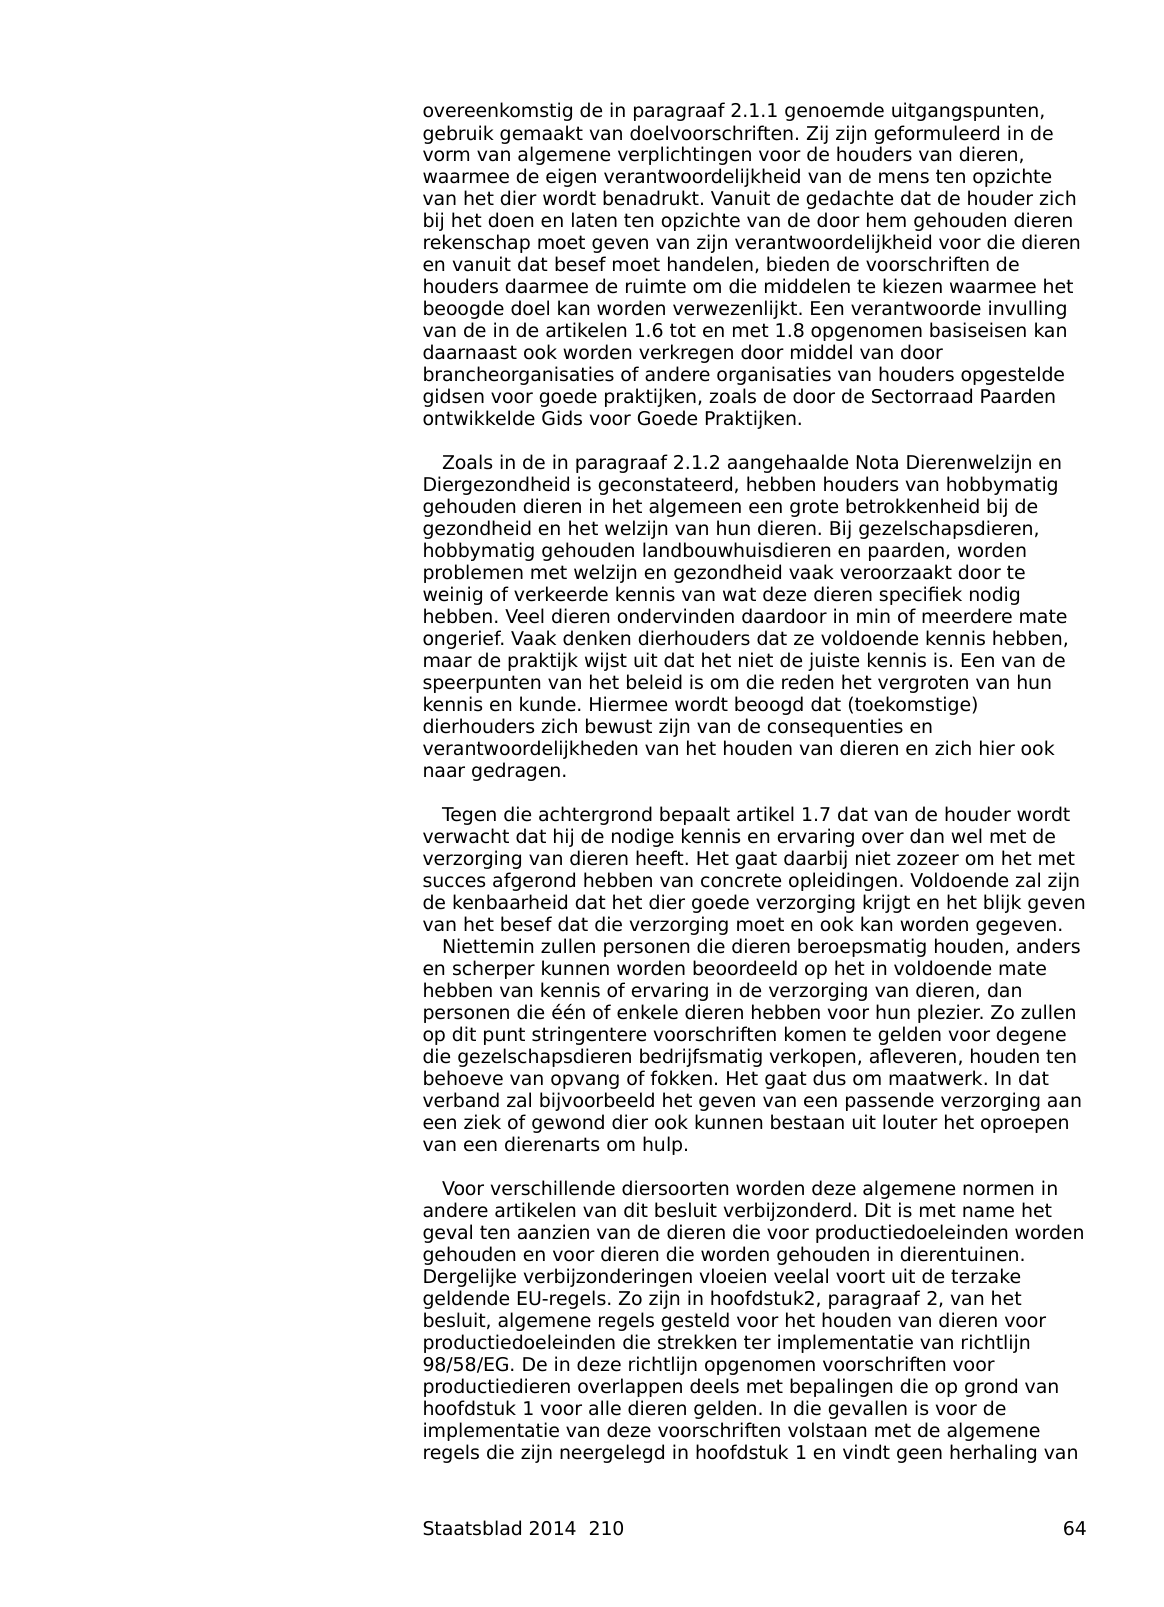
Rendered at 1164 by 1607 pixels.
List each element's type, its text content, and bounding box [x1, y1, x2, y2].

text Tegen die achtergrond bepaalt artikel 1.7 dat van de houder wordt verwacht dat hij de nodige kennis en ervaring over dan wel met de verzorging van dieren heeft. Het gaat daarbij niet zozeer om het met succes afgerond hebben van concrete opleidingen. Voldoende zal zijn de kenbaarheid dat het dier goede verzorging krijgt en het blijk geven van het besef dat die verzorging moet en ook kan worden gegeven. [422, 804, 1087, 936]
text Zoals in de in paragraaf 2.1.2 aangehaalde Nota Dierenwelzijn en Diergezondheid is geconstateerd, hebben houders van hobbymatig gehouden dieren in het algemeen een grote betrokkenheid bij de gezondheid en het welzijn van hun dieren. Bij gezelschapsdieren, hobbymatig gehouden landbouwhuisdieren en paarden, worden problemen met welzijn en gezondheid vaak veroorzaakt door te weinig of verkeerde kennis van wat deze dieren specifiek nodig hebben. Veel dieren ondervinden daardoor in min of meerdere mate ongerief. Vaak denken dierhouders dat ze voldoende kennis hebben, maar de praktijk wijst uit dat het niet de juiste kennis is. Een van de speerpunten van het beleid is om die reden het vergroten van hun kennis en kunde. Hiermee wordt beoogd dat (toekomstige) dierhouders zich bewust zijn van de consequenties en verantwoordelijkheden van het houden van dieren en zich hier ook naar gedragen. [422, 452, 1087, 782]
text overeenkomstig de in paragraaf 2.1.1 genoemde uitgangspunten, gebruik gemaakt van doelvoorschriften. Zij zijn geformuleerd in de vorm van algemene verplichtingen voor de houders van dieren, waarmee de eigen verantwoordelijkheid van de mens ten opzichte van het dier wordt benadrukt. Vanuit de gedachte dat de houder zich bij het doen en laten ten opzichte van de door hem gehouden dieren rekenschap moet geven van zijn verantwoordelijkheid voor die dieren en vanuit dat besef moet handelen, bieden de voorschriften de houders daarmee de ruimte om die middelen te kiezen waarmee het beoogde doel kan worden verwezenlijkt. Een verantwoorde invulling van de in de artikelen 1.6 tot en met 1.8 opgenomen basiseisen kan daarnaast ook worden verkregen door middel van door brancheorganisaties of andere organisaties van houders opgestelde gidsen voor goede praktijken, zoals de door de Sectorraad Paarden ontwikkelde Gids voor Goede Praktijken. [422, 100, 1087, 430]
text Voor verschillende diersoorten worden deze algemene normen in andere artikelen van dit besluit verbijzonderd. Dit is met name het geval ten aanzien van de dieren die voor productiedoeleinden worden gehouden en voor dieren die worden gehouden in dierentuinen. Dergelijke verbijzonderingen vloeien veelal voort uit de terzake geldende EU-regels. Zo zijn in hoofdstuk2, paragraaf 2, van het besluit, algemene regels gesteld voor het houden van dieren voor productiedoeleinden die strekken ter implementatie van richtlijn 98/58/EG. De in deze richtlijn opgenomen voorschriften voor productiedieren overlappen deels met bepalingen die op grond van hoofdstuk 1 voor alle dieren gelden. In die gevallen is voor de implementatie van deze voorschriften volstaan met de algemene regels die zijn neergelegd in hoofdstuk 1 en vindt geen herhaling van [422, 1178, 1087, 1464]
text Niettemin zullen personen die dieren beroepsmatig houden, anders en scherper kunnen worden beoordeeld op het in voldoende mate hebben van kennis of ervaring in de verzorging van dieren, dan personen die één of enkele dieren hebben voor hun plezier. Zo zullen op dit punt stringentere voorschriften komen te gelden voor degene die gezelschapsdieren bedrijfsmatig verkopen, afleveren, houden ten behoeve van opvang of fokken. Het gaat dus om maatwerk. In dat verband zal bijvoorbeeld het geven van een passende verzorging aan een ziek of gewond dier ook kunnen bestaan uit louter het oproepen van een dierenarts om hulp. [422, 936, 1087, 1156]
